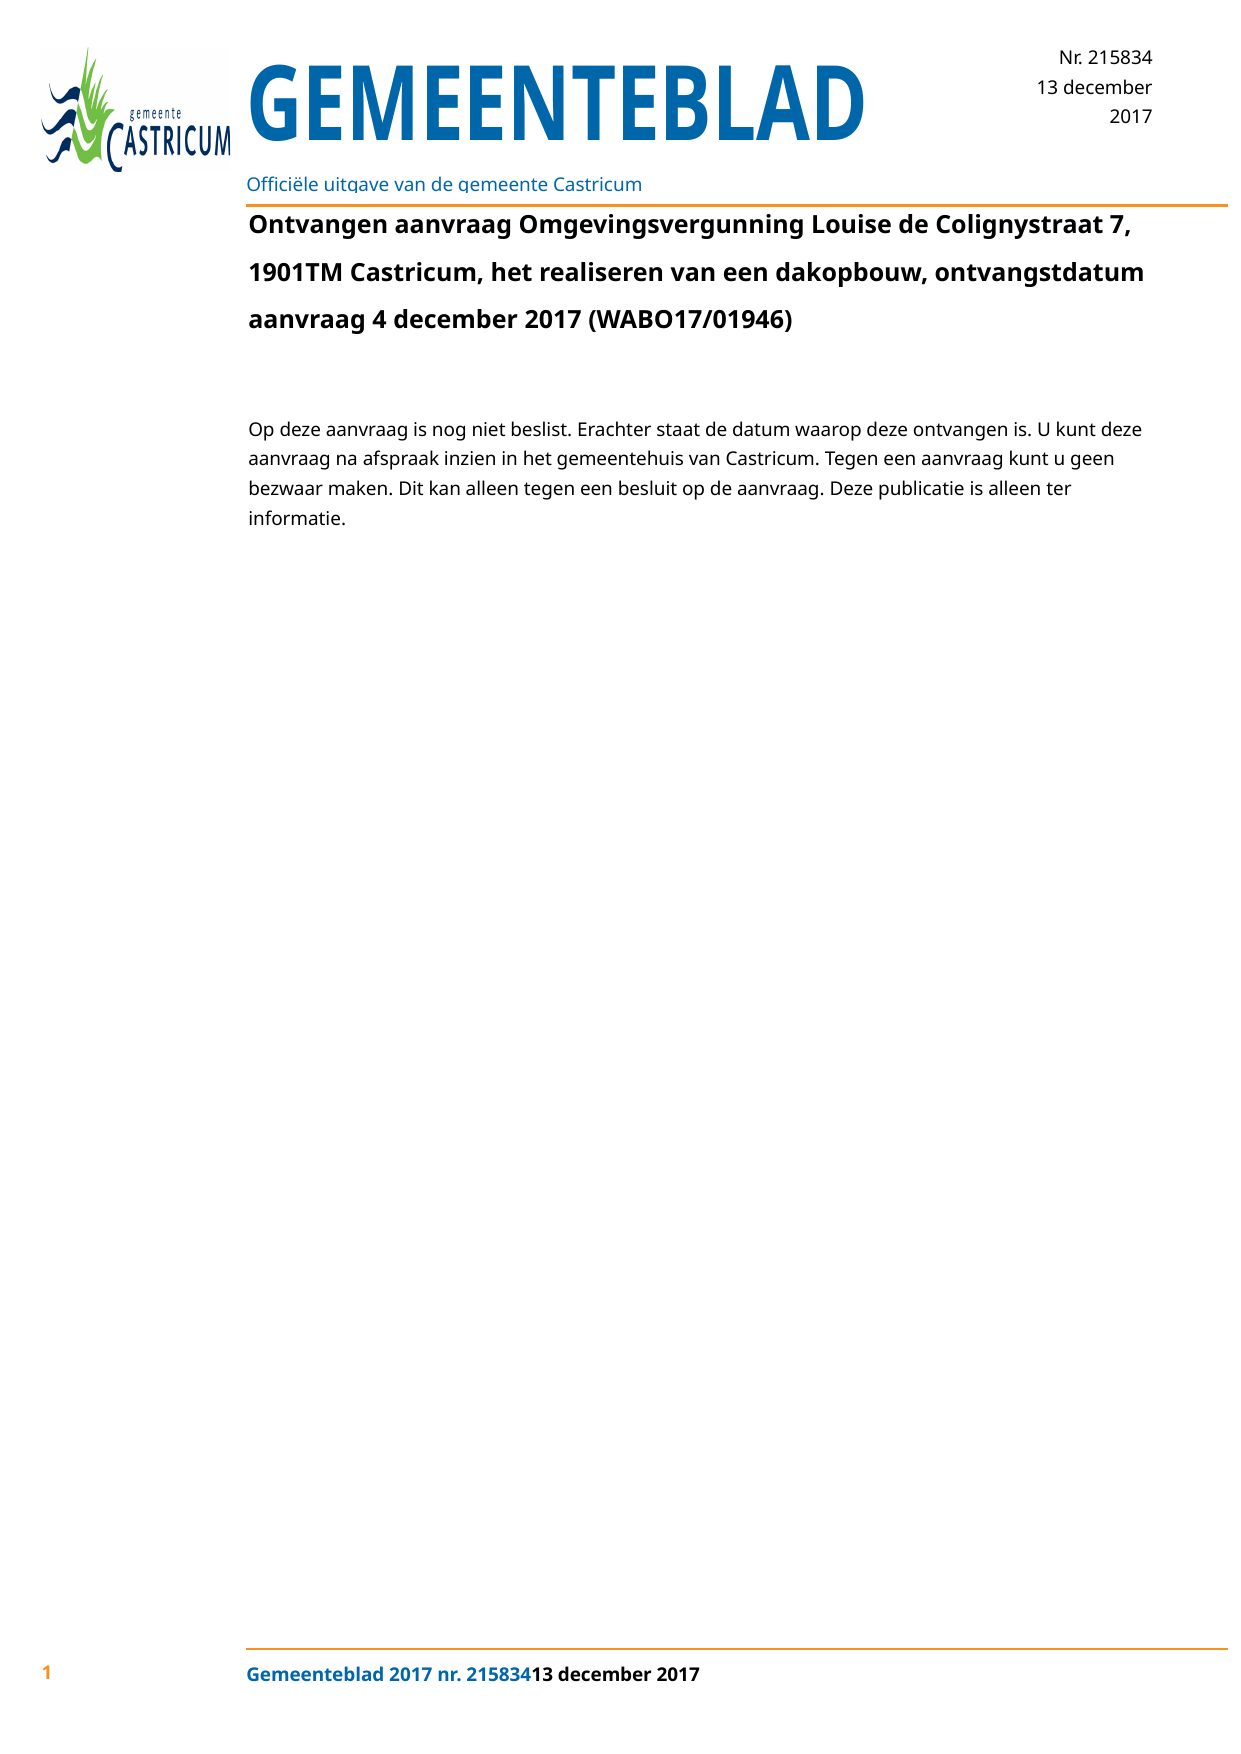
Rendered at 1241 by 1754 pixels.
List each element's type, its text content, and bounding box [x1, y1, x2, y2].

text Op deze aanvraag is nog niet beslist. Erachter staat de datum waarop deze ontvangen is. U kunt deze aanvraag na afspraak inzien in het gemeentehuis van Castricum. Tegen een aanvraag kunt u geen bezwaar maken. Dit kan alleen tegen een besluit op de aanvraag. Deze publicatie is alleen ter informatie. [248, 416, 1152, 530]
text Ontvangen aanvraag Omgevingsvergunning Louise de Colignystraat 7, 1901TM Castricum, het realiseren van een dakopbouw, ontvangstdatum aanvraag 4 december 2017 (WABO17/01946) [248, 207, 1152, 336]
picture [41, 47, 231, 172]
